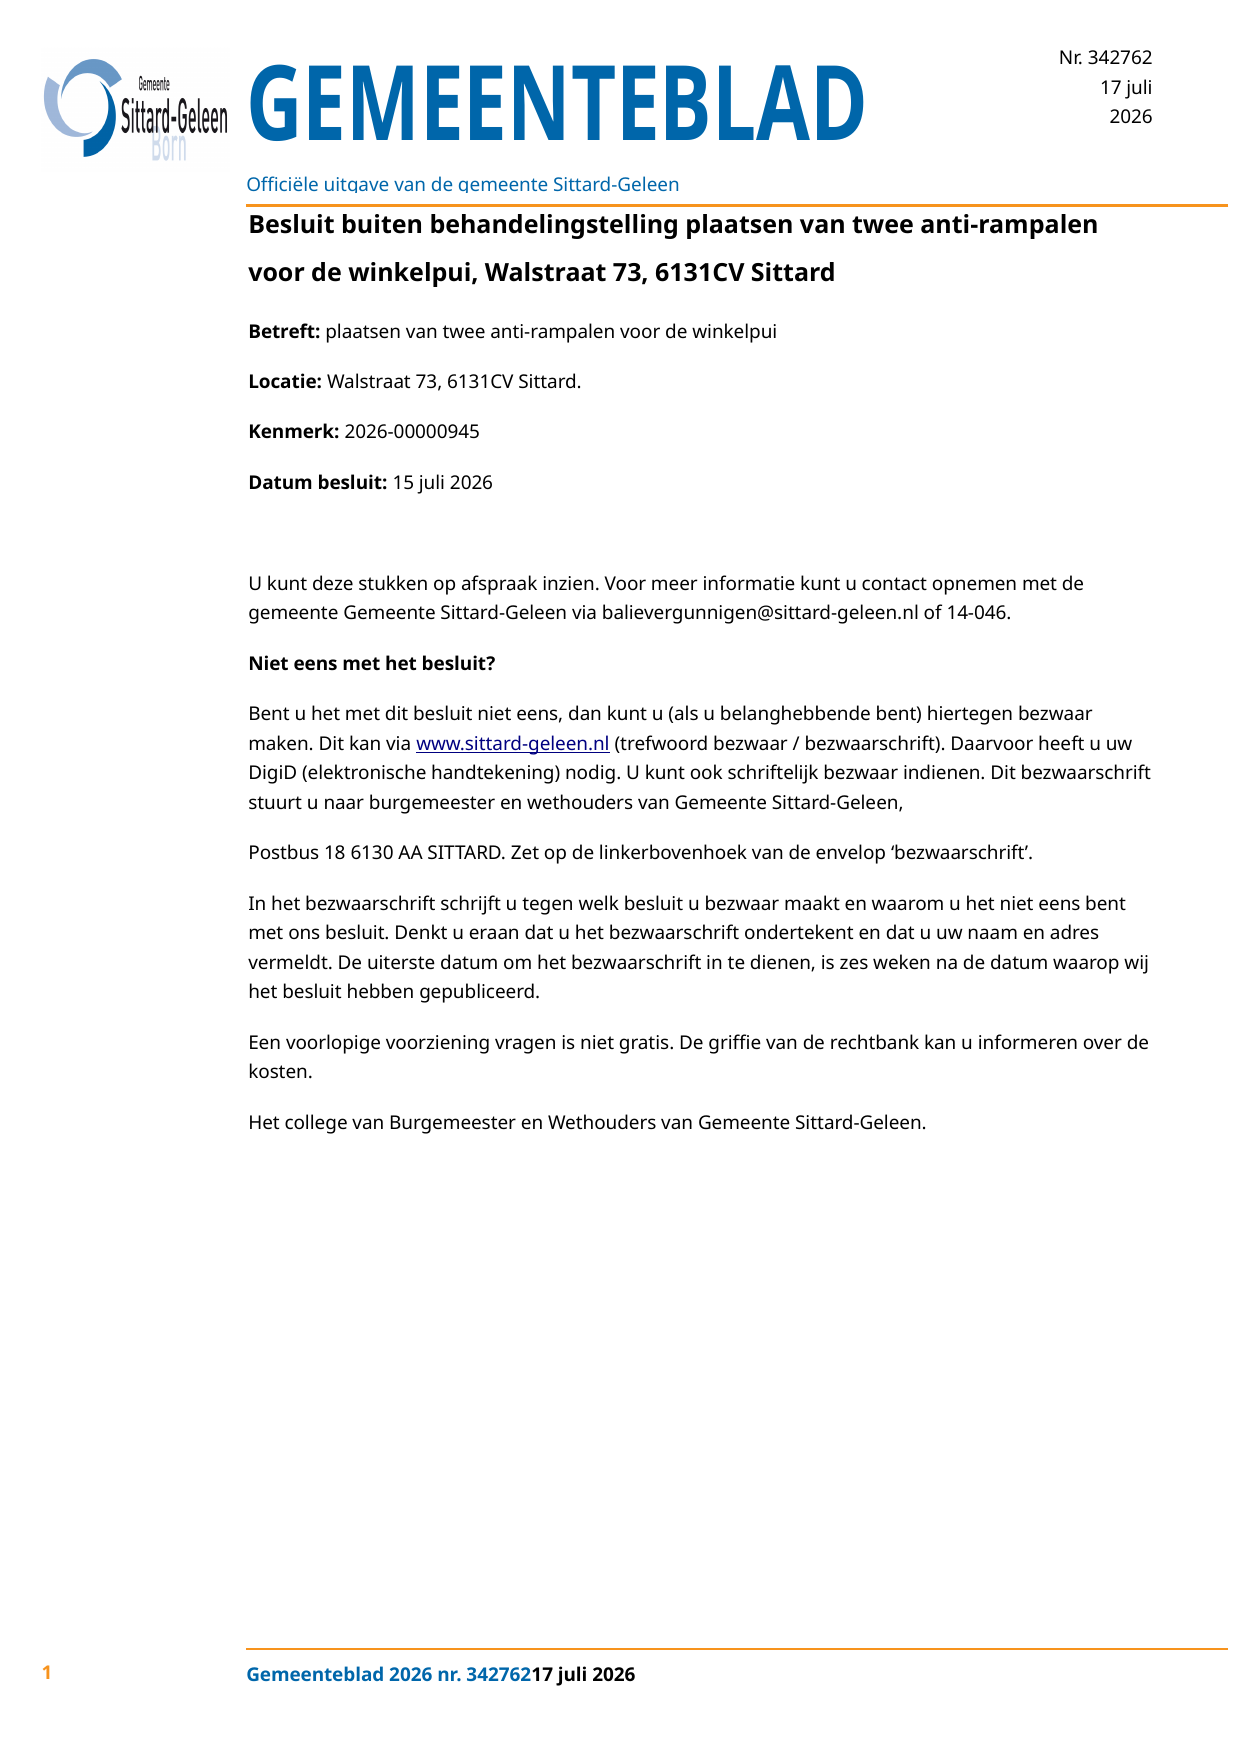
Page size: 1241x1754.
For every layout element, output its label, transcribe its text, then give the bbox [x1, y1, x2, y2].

text Een voorlopige voorziening vragen is niet gratis. De griffie van de rechtbank kan u informeren over de kosten. [248, 1029, 1152, 1084]
text Niet eens met het besluit? [248, 650, 1152, 676]
text Kenmerk: 2026-00000945 [248, 419, 1152, 444]
text Bent u het met dit besluit niet eens, dan kunt u (als u belanghebbende bent) hiertegen bezwaar maken. Dit kan via www.sittard-geleen.nl (trefwoord bezwaar / bezwaarschrift). Daarvoor heeft u uw DigiD (elektronische handtekening) nodig. U kunt ook schriftelijk bezwaar indienen. Dit bezwaarschrift stuurt u naar burgemeester en wethouders van Gemeente Sittard-Geleen, [248, 700, 1152, 815]
text Besluit buiten behandelingstelling plaatsen van twee anti-rampalen voor de winkelpui, Walstraat 73, 6131CV Sittard [248, 207, 1152, 288]
text Het college van Burgemeester en Wethouders van Gemeente Sittard-Geleen. [248, 1109, 1152, 1135]
text Locatie: Walstraat 73, 6131CV Sittard. [248, 368, 1152, 394]
text In het bezwaarschrift schrijft u tegen welk besluit u bezwaar maakt en waarom u het niet eens bent met ons besluit. Denkt u eraan dat u het bezwaarschrift ondertekent en dat u uw naam en adres vermeldt. De uiterste datum om het bezwaarschrift in te dienen, is zes weken na de datum waarop wij het besluit hebben gepubliceerd. [248, 890, 1152, 1004]
picture [41, 47, 231, 172]
text U kunt deze stukken op afspraak inzien. Voor meer informatie kunt u contact opnemen met de gemeente Gemeente Sittard-Geleen via balievergunnigen@sittard-geleen.nl of 14-046. [248, 570, 1152, 625]
text Datum besluit: 15 juli 2026 [248, 469, 1152, 495]
text Postbus 18 6130 AA SITTARD. Zet op de linkerbovenhoek van de envelop ‘bezwaarschrift’. [248, 839, 1152, 865]
text Betreft: plaatsen van twee anti-rampalen voor de winkelpui [248, 318, 1152, 344]
